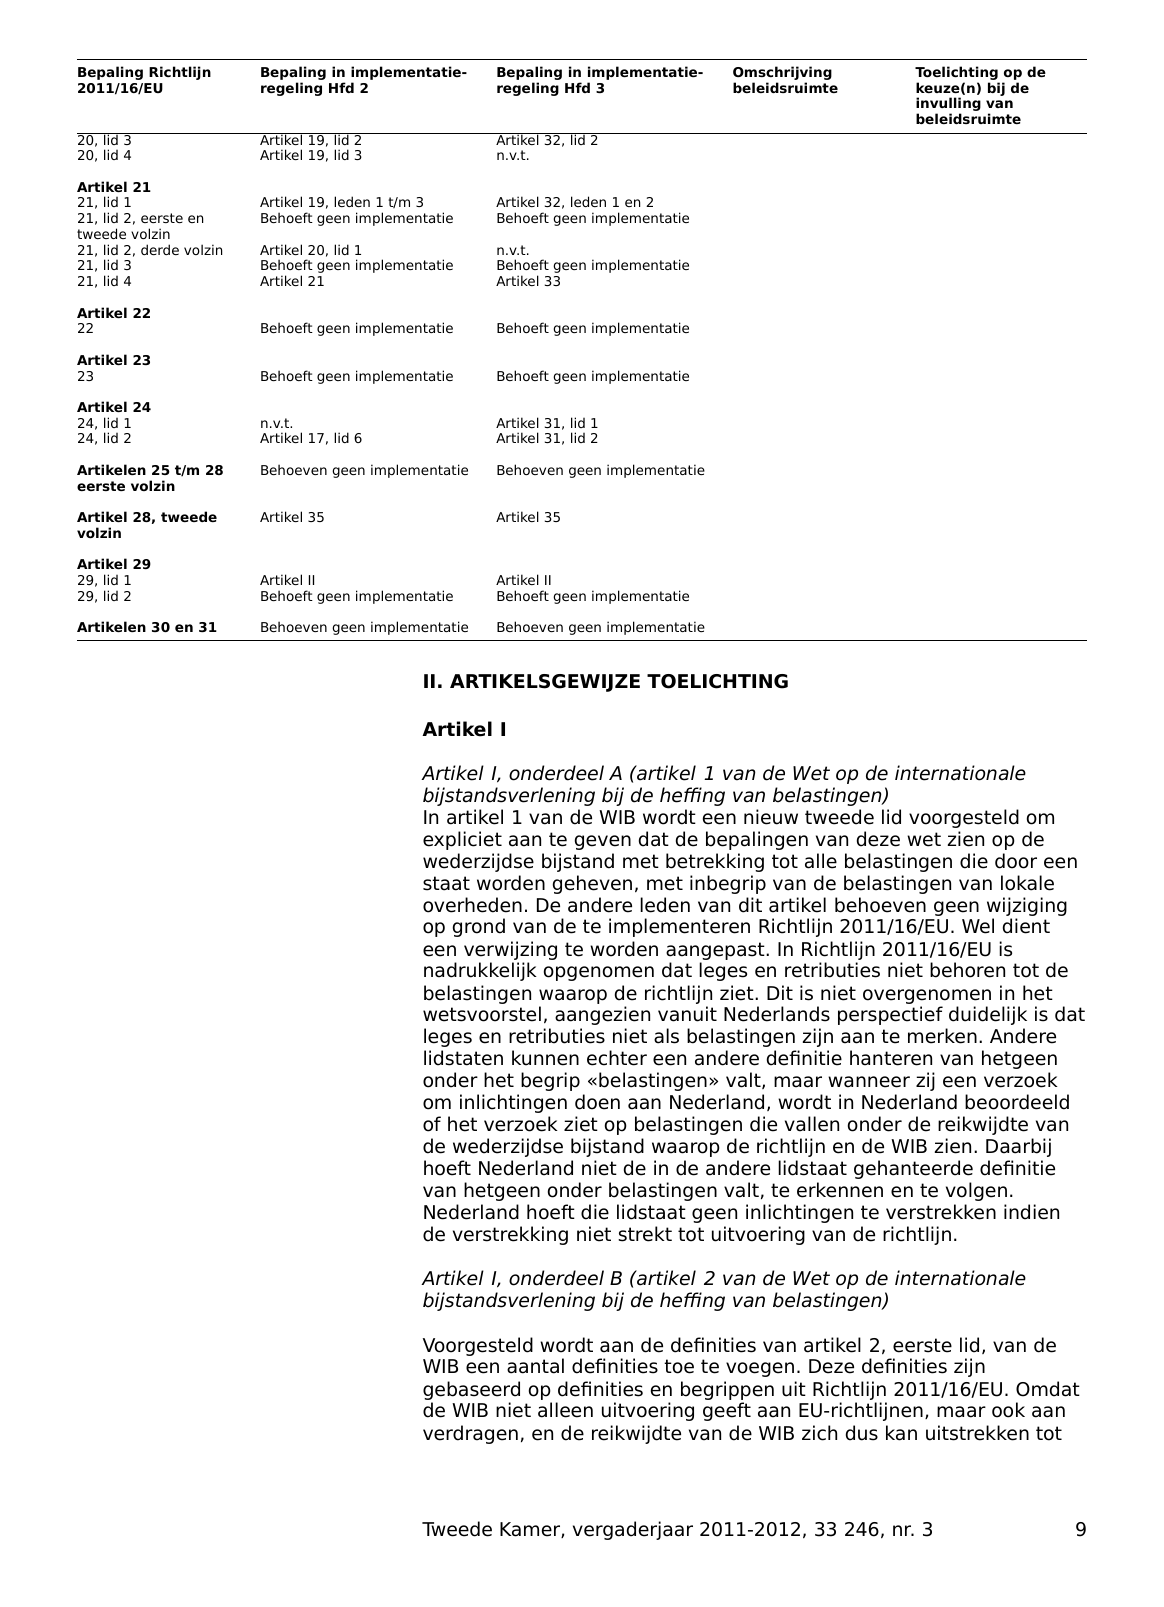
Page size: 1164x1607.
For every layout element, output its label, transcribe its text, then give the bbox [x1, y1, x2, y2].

table_cell [726, 321, 909, 337]
table_cell Behoeven geen implementatie [254, 463, 490, 494]
table_cell [726, 463, 909, 494]
table_cell [726, 180, 909, 195]
table_cell Artikelen 30 en 31 [77, 620, 254, 640]
table_cell [490, 180, 726, 195]
table_cell [254, 337, 490, 353]
table_cell [490, 337, 726, 353]
table_cell [909, 557, 1087, 573]
table_cell [254, 447, 490, 463]
table_cell Behoeft geen implementatie [254, 211, 490, 242]
table_cell Artikel 20, lid 1 [254, 243, 490, 258]
table_cell [726, 368, 909, 384]
table_cell Artikel 31, lid 2 [490, 431, 726, 447]
table_cell [726, 258, 909, 274]
table_cell Behoeven geen implementatie [490, 620, 726, 640]
table_cell 21, lid 4 [77, 274, 254, 290]
table_cell 23 [77, 368, 254, 384]
table_cell Behoeft geen implementatie [254, 368, 490, 384]
table_cell [726, 510, 909, 541]
table_cell n.v.t. [254, 416, 490, 431]
table_cell [909, 431, 1087, 447]
table_cell [490, 447, 726, 463]
table_cell [909, 541, 1087, 557]
table_cell [254, 494, 490, 510]
text In artikel 1 van de WIB wordt een nieuw tweede lid voorgesteld om expliciet aan te geven dat de bepalingen van deze wet zien op de wederzijdse bijstand met betrekking tot alle belastingen die door een staat worden geheven, met inbegrip van de belastingen van lokale overheden. De andere leden van dit artikel behoeven geen wijziging op grond van de te implementeren Richtlijn 2011/16/EU. Wel dient een verwijzing te worden aangepast. In Richtlijn 2011/16/EU is nadrukkelijk opgenomen dat leges en retributies niet behoren tot de belastingen waarop de richtlijn ziet. Dit is niet overgenomen in het wetsvoorstel, aangezien vanuit Nederlands perspectief duidelijk is dat leges en retributies niet als belastingen zijn aan te merken. Andere lidstaten kunnen echter een andere definitie hanteren van hetgeen onder het begrip «belastingen» valt, maar wanneer zij een verzoek om inlichtingen doen aan Nederland, wordt in Nederland beoordeeld of het verzoek ziet op belastingen die vallen onder de reikwijdte van de wederzijdse bijstand waarop de richtlijn en de WIB zien. Daarbij hoeft Nederland niet de in de andere lidstaat gehanteerde definitie van hetgeen onder belastingen valt, te erkennen en te volgen. Nederland hoeft die lidstaat geen inlichtingen te verstrekken indien de verstrekking niet strekt tot uitvoering van de richtlijn. [422, 807, 1087, 1246]
table_cell [254, 604, 490, 620]
table_cell Artikel 31, lid 1 [490, 416, 726, 431]
table_cell [909, 148, 1087, 164]
table_cell [909, 290, 1087, 305]
table_cell [909, 368, 1087, 384]
table_cell [726, 290, 909, 305]
table_cell Artikel 21 [254, 274, 490, 290]
table_cell Artikel 32, lid 2 [490, 134, 726, 148]
table_cell [77, 541, 254, 557]
table_cell 20, lid 4 [77, 148, 254, 164]
table_cell Artikel 35 [254, 510, 490, 541]
table_cell [909, 620, 1087, 640]
text Voorgesteld wordt aan de definities van artikel 2, eerste lid, van de WIB een aantal definities toe te voegen. Deze definities zijn gebaseerd op definities en begrippen uit Richtlijn 2011/16/EU. Omdat de WIB niet alleen uitvoering geeft aan EU-richtlijnen, maar ook aan verdragen, en de reikwijdte van de WIB zich dus kan uitstrekken tot [422, 1334, 1087, 1444]
table_cell [254, 541, 490, 557]
table_cell [254, 353, 490, 368]
table_cell [726, 243, 909, 258]
table_cell [909, 180, 1087, 195]
table_cell [254, 400, 490, 416]
table_cell Behoeft geen implementatie [490, 589, 726, 604]
table_cell [77, 337, 254, 353]
table_cell Artikel 24 [77, 400, 254, 416]
table_cell Artikel 29 [77, 557, 254, 573]
table_cell [726, 416, 909, 431]
table_cell [77, 290, 254, 305]
table_cell [726, 195, 909, 211]
table_cell [909, 604, 1087, 620]
table_cell [726, 541, 909, 557]
table_cell [726, 148, 909, 164]
table_cell [726, 604, 909, 620]
table_cell n.v.t. [490, 148, 726, 164]
table_cell 21, lid 3 [77, 258, 254, 274]
table_cell Behoeven geen implementatie [254, 620, 490, 640]
table_cell [726, 431, 909, 447]
table_cell [909, 211, 1087, 242]
table_cell Artikel 33 [490, 274, 726, 290]
table_cell [726, 164, 909, 179]
table_cell [726, 353, 909, 368]
table_cell Behoeft geen implementatie [254, 321, 490, 337]
table_cell Artikel 23 [77, 353, 254, 368]
table_cell [77, 384, 254, 400]
table_cell [726, 384, 909, 400]
table_cell [909, 573, 1087, 588]
table_cell [490, 305, 726, 321]
subtitle Artikel I [422, 718, 1087, 740]
table_cell [909, 416, 1087, 431]
table_cell [254, 305, 490, 321]
table_cell [726, 557, 909, 573]
table_cell Artikel 17, lid 6 [254, 431, 490, 447]
table_header Bepaling in implementatie-regeling Hfd 3 [490, 60, 726, 132]
table_cell [77, 494, 254, 510]
table_cell [726, 620, 909, 640]
table_cell [909, 589, 1087, 604]
table_cell n.v.t. [490, 243, 726, 258]
table_cell Artikel II [490, 573, 726, 588]
table_cell Behoeft geen implementatie [490, 211, 726, 242]
table_cell [254, 180, 490, 195]
table_header Toelichting op de keuze(n) bij de invulling van beleidsruimte [909, 60, 1087, 132]
table_cell [909, 305, 1087, 321]
table_cell Behoeven geen implementatie [490, 463, 726, 494]
table_cell [909, 353, 1087, 368]
table_cell [909, 400, 1087, 416]
table_cell [726, 305, 909, 321]
table_cell 29, lid 2 [77, 589, 254, 604]
table_cell 22 [77, 321, 254, 337]
table_cell [909, 321, 1087, 337]
table_cell 24, lid 1 [77, 416, 254, 431]
table_cell [909, 274, 1087, 290]
table_cell Behoeft geen implementatie [490, 368, 726, 384]
table_cell Artikel 19, lid 3 [254, 148, 490, 164]
table_cell Artikel 21 [77, 180, 254, 195]
table_cell [726, 494, 909, 510]
table_cell [254, 557, 490, 573]
subtitle II. ARTIKELSGEWIJZE TOELICHTING [422, 671, 1087, 693]
table_cell Behoeft geen implementatie [254, 589, 490, 604]
table_cell 24, lid 2 [77, 431, 254, 447]
table_cell [490, 541, 726, 557]
table_cell [909, 195, 1087, 211]
table_cell [909, 337, 1087, 353]
table_cell [909, 384, 1087, 400]
table_cell [77, 447, 254, 463]
table_cell [726, 400, 909, 416]
table_cell Behoeft geen implementatie [490, 258, 726, 274]
table_cell 21, lid 1 [77, 195, 254, 211]
table_cell [490, 557, 726, 573]
table_cell [726, 274, 909, 290]
table_cell [726, 337, 909, 353]
subtitle Artikel I, onderdeel A (artikel 1 van de Wet op de internationale bijstandsverlening bij de heffing van belastingen) [422, 763, 1087, 807]
table_cell Artikel 19, lid 2 [254, 134, 490, 148]
table_cell Artikelen 25 t/m 28 eerste volzin [77, 463, 254, 494]
table_header Bepaling in implementatie-regeling Hfd 2 [254, 60, 490, 132]
table_cell [909, 164, 1087, 179]
subtitle Artikel I, onderdeel B (artikel 2 van de Wet op de internationale bijstandsverlening bij de heffing van belastingen) [422, 1268, 1087, 1312]
table_cell [909, 447, 1087, 463]
table_cell [909, 243, 1087, 258]
table_cell [909, 463, 1087, 494]
table_cell 20, lid 3 [77, 134, 254, 148]
table_cell [490, 353, 726, 368]
table_cell 29, lid 1 [77, 573, 254, 588]
table_cell Artikel 28, tweede volzin [77, 510, 254, 541]
table_cell [254, 384, 490, 400]
table_cell Artikel 35 [490, 510, 726, 541]
table_header Omschrijving beleidsruimte [726, 60, 909, 132]
table_cell [254, 164, 490, 179]
table_cell [490, 384, 726, 400]
table_cell 21, lid 2, eerste en tweede volzin [77, 211, 254, 242]
table_cell [490, 494, 726, 510]
table_cell [909, 510, 1087, 541]
table_cell Artikel II [254, 573, 490, 588]
table_header Bepaling Richtlijn 2011/16/EU [77, 60, 254, 132]
table_cell [490, 164, 726, 179]
table_cell [726, 211, 909, 242]
table_cell Artikel 22 [77, 305, 254, 321]
table_cell [726, 447, 909, 463]
table_cell Behoeft geen implementatie [254, 258, 490, 274]
table_cell [726, 134, 909, 148]
table_cell [909, 258, 1087, 274]
table_cell Artikel 19, leden 1 t/m 3 [254, 195, 490, 211]
table_cell [726, 573, 909, 588]
table_cell [726, 589, 909, 604]
table_cell [77, 164, 254, 179]
table_cell [77, 604, 254, 620]
table_cell Behoeft geen implementatie [490, 321, 726, 337]
table_cell [490, 604, 726, 620]
table_cell 21, lid 2, derde volzin [77, 243, 254, 258]
table_cell [254, 290, 490, 305]
table_cell [490, 400, 726, 416]
table_cell Artikel 32, leden 1 en 2 [490, 195, 726, 211]
table_cell [909, 134, 1087, 148]
table_cell [909, 494, 1087, 510]
table_cell [490, 290, 726, 305]
